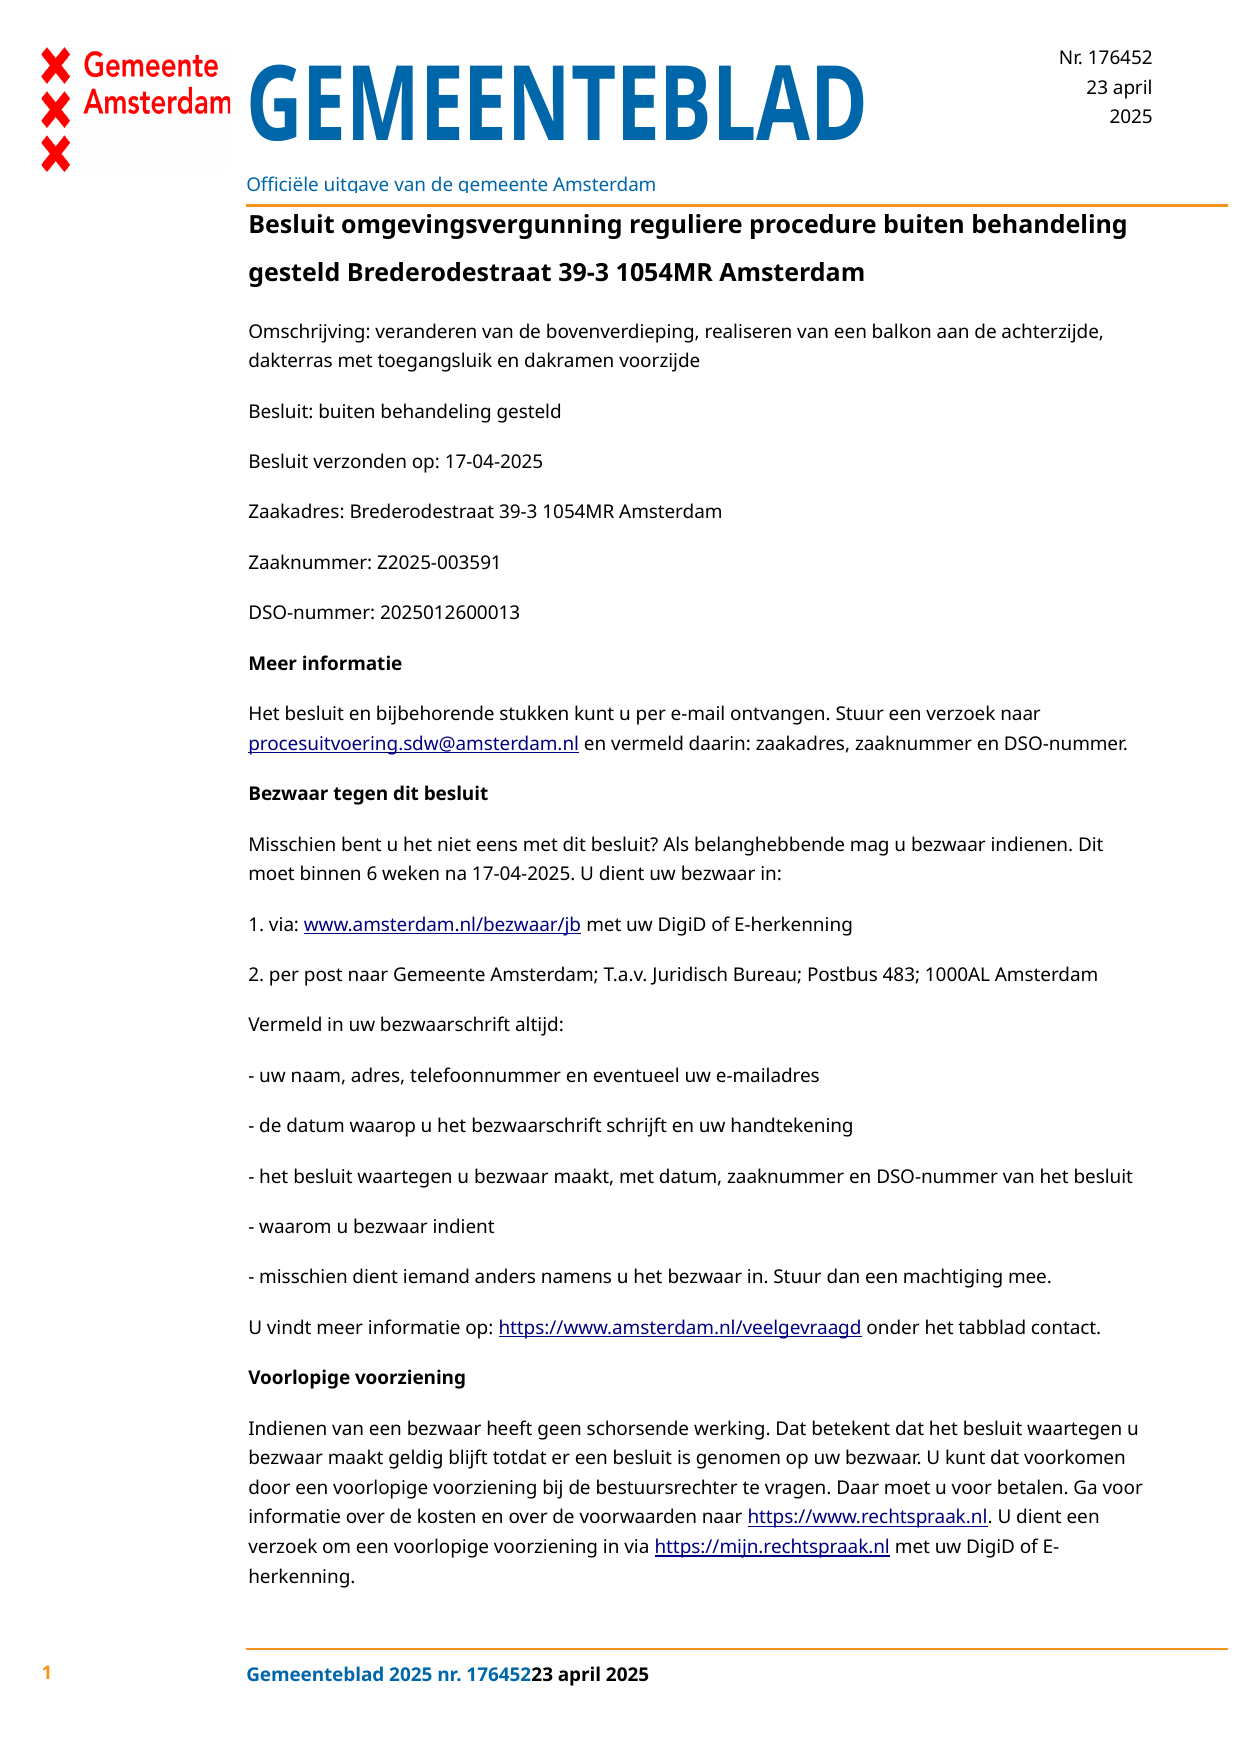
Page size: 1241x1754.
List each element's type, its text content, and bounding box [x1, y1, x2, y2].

text Bezwaar tegen dit besluit [248, 780, 1152, 806]
picture [41, 47, 231, 172]
text U vindt meer informatie op: https://www.amsterdam.nl/veelgevraagd onder het tabblad contact. [248, 1314, 1152, 1340]
text - waarom u bezwaar indient [248, 1213, 1152, 1239]
text Besluit omgevingsvergunning reguliere procedure buiten behandeling gesteld Brederodestraat 39-3 1054MR Amsterdam [248, 207, 1152, 288]
text Misschien bent u het niet eens met dit besluit? Als belanghebbende mag u bezwaar indienen. Dit moet binnen 6 weken na 17-04-2025. U dient uw bezwaar in: [248, 831, 1152, 886]
text Besluit: buiten behandeling gesteld [248, 398, 1152, 424]
text Indienen van een bezwaar heeft geen schorsende werking. Dat betekent dat het besluit waartegen u bezwaar maakt geldig blijft totdat er een besluit is genomen op uw bezwaar. U kunt dat voorkomen door een voorlopige voorziening bij de bestuursrechter te vragen. Daar moet u voor betalen. Ga voor informatie over de kosten en over de voorwaarden naar https://www.rechtspraak.nl. U dient een verzoek om een voorlopige voorziening in via https://mijn.rechtspraak.nl met uw DigiD of E-herkenning. [248, 1415, 1152, 1589]
text Zaaknummer: Z2025-003591 [248, 549, 1152, 575]
text Vermeld in uw bezwaarschrift altijd: [248, 1012, 1152, 1037]
text Omschrijving: veranderen van de bovenverdieping, realiseren van een balkon aan de achterzijde, dakterras met toegangsluik en dakramen voorzijde [248, 318, 1152, 373]
text DSO-nummer: 2025012600013 [248, 599, 1152, 625]
text - het besluit waartegen u bezwaar maakt, met datum, zaaknummer en DSO-nummer van het besluit [248, 1163, 1152, 1189]
text Besluit verzonden op: 17-04-2025 [248, 448, 1152, 474]
text - de datum waarop u het bezwaarschrift schrijft en uw handtekening [248, 1112, 1152, 1138]
text Het besluit en bijbehorende stukken kunt u per e-mail ontvangen. Stuur een verzoek naar procesuitvoering.sdw@amsterdam.nl en vermeld daarin: zaakadres, zaaknummer en DSO-nummer. [248, 700, 1152, 756]
text - uw naam, adres, telefoonnummer en eventueel uw e-mailadres [248, 1062, 1152, 1088]
text - misschien dient iemand anders namens u het bezwaar in. Stuur dan een machtiging mee. [248, 1264, 1152, 1289]
text Meer informatie [248, 650, 1152, 676]
text Voorlopige voorziening [248, 1364, 1152, 1390]
text Zaakadres: Brederodestraat 39-3 1054MR Amsterdam [248, 499, 1152, 524]
text 2. per post naar Gemeente Amsterdam; T.a.v. Juridisch Bureau; Postbus 483; 1000AL Amsterdam [248, 961, 1152, 987]
text 1. via: www.amsterdam.nl/bezwaar/jb met uw DigiD of E-herkenning [248, 911, 1152, 937]
